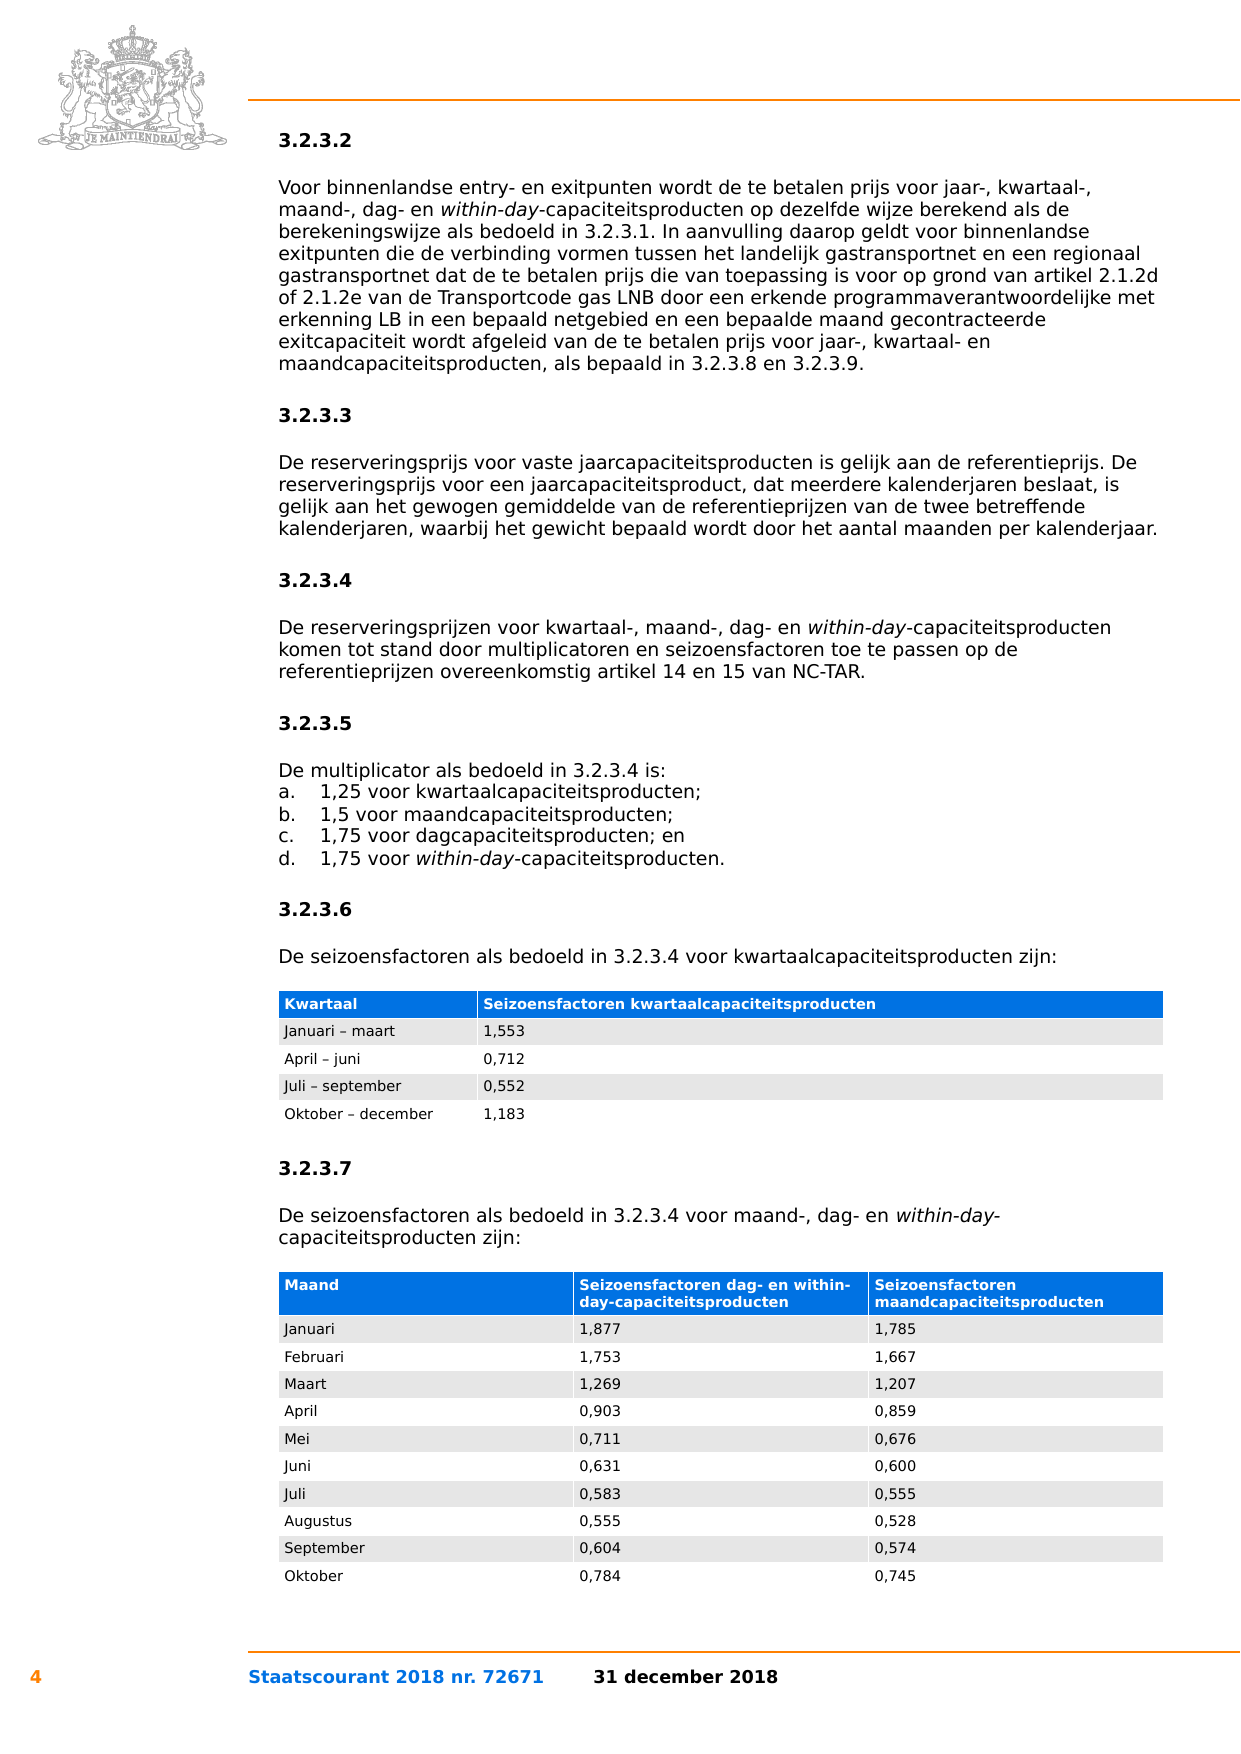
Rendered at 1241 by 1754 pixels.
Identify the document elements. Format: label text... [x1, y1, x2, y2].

table_cell 1,207 [869, 1371, 1163, 1398]
table_header Maand [279, 1272, 573, 1315]
table_cell 0,631 [574, 1454, 868, 1480]
table_cell Augustus [279, 1508, 573, 1534]
table_cell 1,877 [574, 1316, 868, 1343]
table_cell 0,574 [869, 1536, 1163, 1562]
text De multiplicator als bedoeld in 3.2.3.4 is: [278, 759, 1163, 781]
table_cell 0,903 [574, 1399, 868, 1425]
subtitle 3.2.3.4 [278, 569, 1163, 592]
table_cell 0,859 [869, 1399, 1163, 1425]
table_cell Juli [279, 1481, 573, 1507]
table_header Seizoensfactoren maandcapaciteitsproducten [869, 1272, 1163, 1315]
table_cell Juli – september [279, 1074, 477, 1100]
table_cell 0,528 [869, 1508, 1163, 1534]
table_header Seizoensfactoren dag- en within-day-capaciteitsproducten [574, 1272, 868, 1315]
text De seizoensfactoren als bedoeld in 3.2.3.4 voor maand-, dag- en within-day-capaciteitsproducten zijn: [278, 1205, 1163, 1249]
table_cell 1,553 [478, 1019, 1163, 1045]
table_cell Februari [279, 1344, 573, 1370]
table_cell 0,784 [574, 1563, 868, 1589]
table_cell Maart [279, 1371, 573, 1398]
table_cell 0,583 [574, 1481, 868, 1507]
text De seizoensfactoren als bedoeld in 3.2.3.4 voor kwartaalcapaciteitsproducten zijn: [278, 946, 1163, 968]
table_cell 1,269 [574, 1371, 868, 1398]
table_cell 1,183 [478, 1101, 1163, 1127]
text De reserveringsprijzen voor kwartaal-, maand-, dag- en within-day-capaciteitsproducten komen tot stand door multiplicatoren en seizoensfactoren toe te passen op de referentieprijzen overeenkomstig artikel 14 en 15 van NC-TAR. [278, 617, 1163, 682]
subtitle 3.2.3.7 [278, 1158, 1163, 1180]
text a. 1,25 voor kwartaalcapaciteitsproducten; [278, 781, 1163, 803]
table_cell 0,555 [869, 1481, 1163, 1507]
text d. 1,75 voor within-day-capaciteitsproducten. [278, 847, 1163, 869]
table_cell 0,745 [869, 1563, 1163, 1589]
table_cell Oktober – december [279, 1101, 477, 1127]
table_cell Oktober [279, 1563, 573, 1589]
table_cell 0,604 [574, 1536, 868, 1562]
table_cell 1,785 [869, 1316, 1163, 1343]
table_cell April [279, 1399, 573, 1425]
table_cell 0,711 [574, 1426, 868, 1452]
table_header Kwartaal [279, 991, 477, 1018]
table_cell 0,712 [478, 1046, 1163, 1072]
text b. 1,5 voor maandcapaciteitsproducten; [278, 803, 1163, 825]
table_cell 0,676 [869, 1426, 1163, 1452]
table_cell Januari – maart [279, 1019, 477, 1045]
text c. 1,75 voor dagcapaciteitsproducten; en [278, 825, 1163, 847]
subtitle 3.2.3.3 [278, 405, 1163, 427]
table_cell September [279, 1536, 573, 1562]
table_cell April – juni [279, 1046, 477, 1072]
text Voor binnenlandse entry- en exitpunten wordt de te betalen prijs voor jaar-, kwartaal-, maand-, dag- en within-day-capaciteitsproducten op dezelfde wijze berekend als de berekeningswijze als bedoeld in 3.2.3.1. In aanvulling daarop geldt voor binnenlandse exitpunten die de verbinding vormen tussen het landelijk gastransportnet en een regionaal gastransportnet dat de te betalen prijs die van toepassing is voor op grond van artikel 2.1.2d of 2.1.2e van de Transportcode gas LNB door een erkende programmaverantwoordelijke met erkenning LB in een bepaald netgebied en een bepaalde maand gecontracteerde exitcapaciteit wordt afgeleid van de te betalen prijs voor jaar-, kwartaal- en maandcapaciteitsproducten, als bepaald in 3.2.3.8 en 3.2.3.9. [278, 177, 1163, 375]
table_cell Januari [279, 1316, 573, 1343]
table_cell 0,600 [869, 1454, 1163, 1480]
table_header Seizoensfactoren kwartaalcapaciteitsproducten [478, 991, 1163, 1018]
picture [38, 25, 227, 150]
table_cell 1,753 [574, 1344, 868, 1370]
subtitle 3.2.3.2 [278, 130, 1163, 152]
table_cell 0,555 [574, 1508, 868, 1534]
subtitle 3.2.3.6 [278, 899, 1163, 921]
table_cell Mei [279, 1426, 573, 1452]
table_cell Juni [279, 1454, 573, 1480]
text De reserveringsprijs voor vaste jaarcapaciteitsproducten is gelijk aan de referentieprijs. De reserveringsprijs voor een jaarcapaciteitsproduct, dat meerdere kalenderjaren beslaat, is gelijk aan het gewogen gemiddelde van de referentieprijzen van de twee betreffende kalenderjaren, waarbij het gewicht bepaald wordt door het aantal maanden per kalenderjaar. [278, 452, 1163, 539]
table_cell 1,667 [869, 1344, 1163, 1370]
subtitle 3.2.3.5 [278, 712, 1163, 734]
table_cell 0,552 [478, 1074, 1163, 1100]
